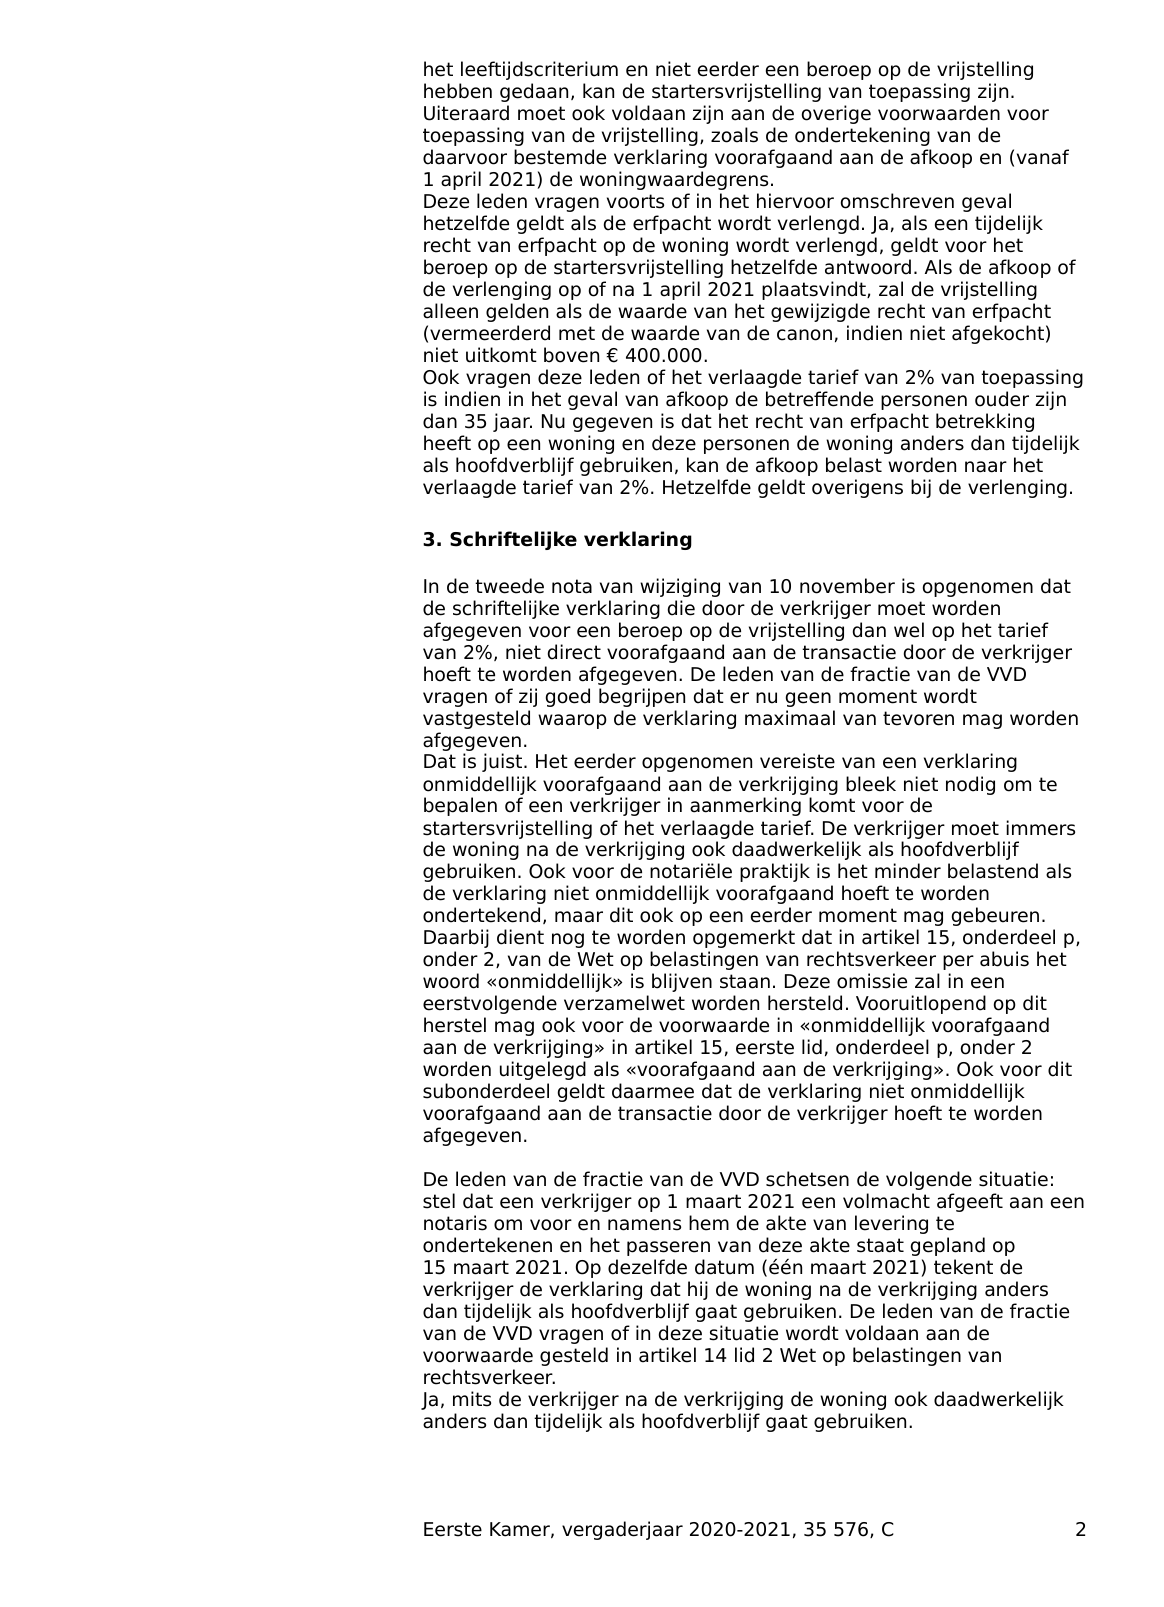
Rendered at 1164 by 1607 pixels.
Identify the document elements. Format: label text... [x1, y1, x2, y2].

subtitle 3. Schriftelijke verklaring [422, 529, 1087, 551]
text In de tweede nota van wijziging van 10 november is opgenomen dat de schriftelijke verklaring die door de verkrijger moet worden afgegeven voor een beroep op de vrijstelling dan wel op het tarief van 2%, niet direct voorafgaand aan de transactie door de verkrijger hoeft te worden afgegeven. De leden van de fractie van de VVD vragen of zij goed begrijpen dat er nu geen moment wordt vastgesteld waarop de verklaring maximaal van tevoren mag worden afgegeven. [422, 576, 1087, 751]
text het leeftijdscriterium en niet eerder een beroep op de vrijstelling hebben gedaan, kan de startersvrijstelling van toepassing zijn. Uiteraard moet ook voldaan zijn aan de overige voorwaarden voor toepassing van de vrijstelling, zoals de ondertekening van de daarvoor bestemde verklaring voorafgaand aan de afkoop en (vanaf 1 april 2021) de woningwaardegrens. [422, 59, 1087, 191]
text Ook vragen deze leden of het verlaagde tarief van 2% van toepassing is indien in het geval van afkoop de betreffende personen ouder zijn dan 35 jaar. Nu gegeven is dat het recht van erfpacht betrekking heeft op een woning en deze personen de woning anders dan tijdelijk als hoofdverblijf gebruiken, kan de afkoop belast worden naar het verlaagde tarief van 2%. Hetzelfde geldt overigens bij de verlenging. [422, 367, 1087, 499]
text De leden van de fractie van de VVD schetsen de volgende situatie: stel dat een verkrijger op 1 maart 2021 een volmacht afgeeft aan een notaris om voor en namens hem de akte van levering te ondertekenen en het passeren van deze akte staat gepland op 15 maart 2021. Op dezelfde datum (één maart 2021) tekent de verkrijger de verklaring dat hij de woning na de verkrijging anders dan tijdelijk als hoofdverblijf gaat gebruiken. De leden van de fractie van de VVD vragen of in deze situatie wordt voldaan aan de voorwaarde gesteld in artikel 14 lid 2 Wet op belastingen van rechtsverkeer. [422, 1169, 1087, 1389]
text Dat is juist. Het eerder opgenomen vereiste van een verklaring onmiddellijk voorafgaand aan de verkrijging bleek niet nodig om te bepalen of een verkrijger in aanmerking komt voor de startersvrijstelling of het verlaagde tarief. De verkrijger moet immers de woning na de verkrijging ook daadwerkelijk als hoofdverblijf gebruiken. Ook voor de notariële praktijk is het minder belastend als de verklaring niet onmiddellijk voorafgaand hoeft te worden ondertekend, maar dit ook op een eerder moment mag gebeuren. Daarbij dient nog te worden opgemerkt dat in artikel 15, onderdeel p, onder 2, van de Wet op belastingen van rechtsverkeer per abuis het woord «onmiddellijk» is blijven staan. Deze omissie zal in een eerstvolgende verzamelwet worden hersteld. Vooruitlopend op dit herstel mag ook voor de voorwaarde in «onmiddellijk voorafgaand aan de verkrijging» in artikel 15, eerste lid, onderdeel p, onder 2 worden uitgelegd als «voorafgaand aan de verkrijging». Ook voor dit subonderdeel geldt daarmee dat de verklaring niet onmiddellijk voorafgaand aan de transactie door de verkrijger hoeft te worden afgegeven. [422, 751, 1087, 1147]
text Deze leden vragen voorts of in het hiervoor omschreven geval hetzelfde geldt als de erfpacht wordt verlengd. Ja, als een tijdelijk recht van erfpacht op de woning wordt verlengd, geldt voor het beroep op de startersvrijstelling hetzelfde antwoord. Als de afkoop of de verlenging op of na 1 april 2021 plaatsvindt, zal de vrijstelling alleen gelden als de waarde van het gewijzigde recht van erfpacht (vermeerderd met de waarde van de canon, indien niet afgekocht) niet uitkomt boven € 400.000. [422, 191, 1087, 367]
text Ja, mits de verkrijger na de verkrijging de woning ook daadwerkelijk anders dan tijdelijk als hoofdverblijf gaat gebruiken. [422, 1389, 1087, 1433]
